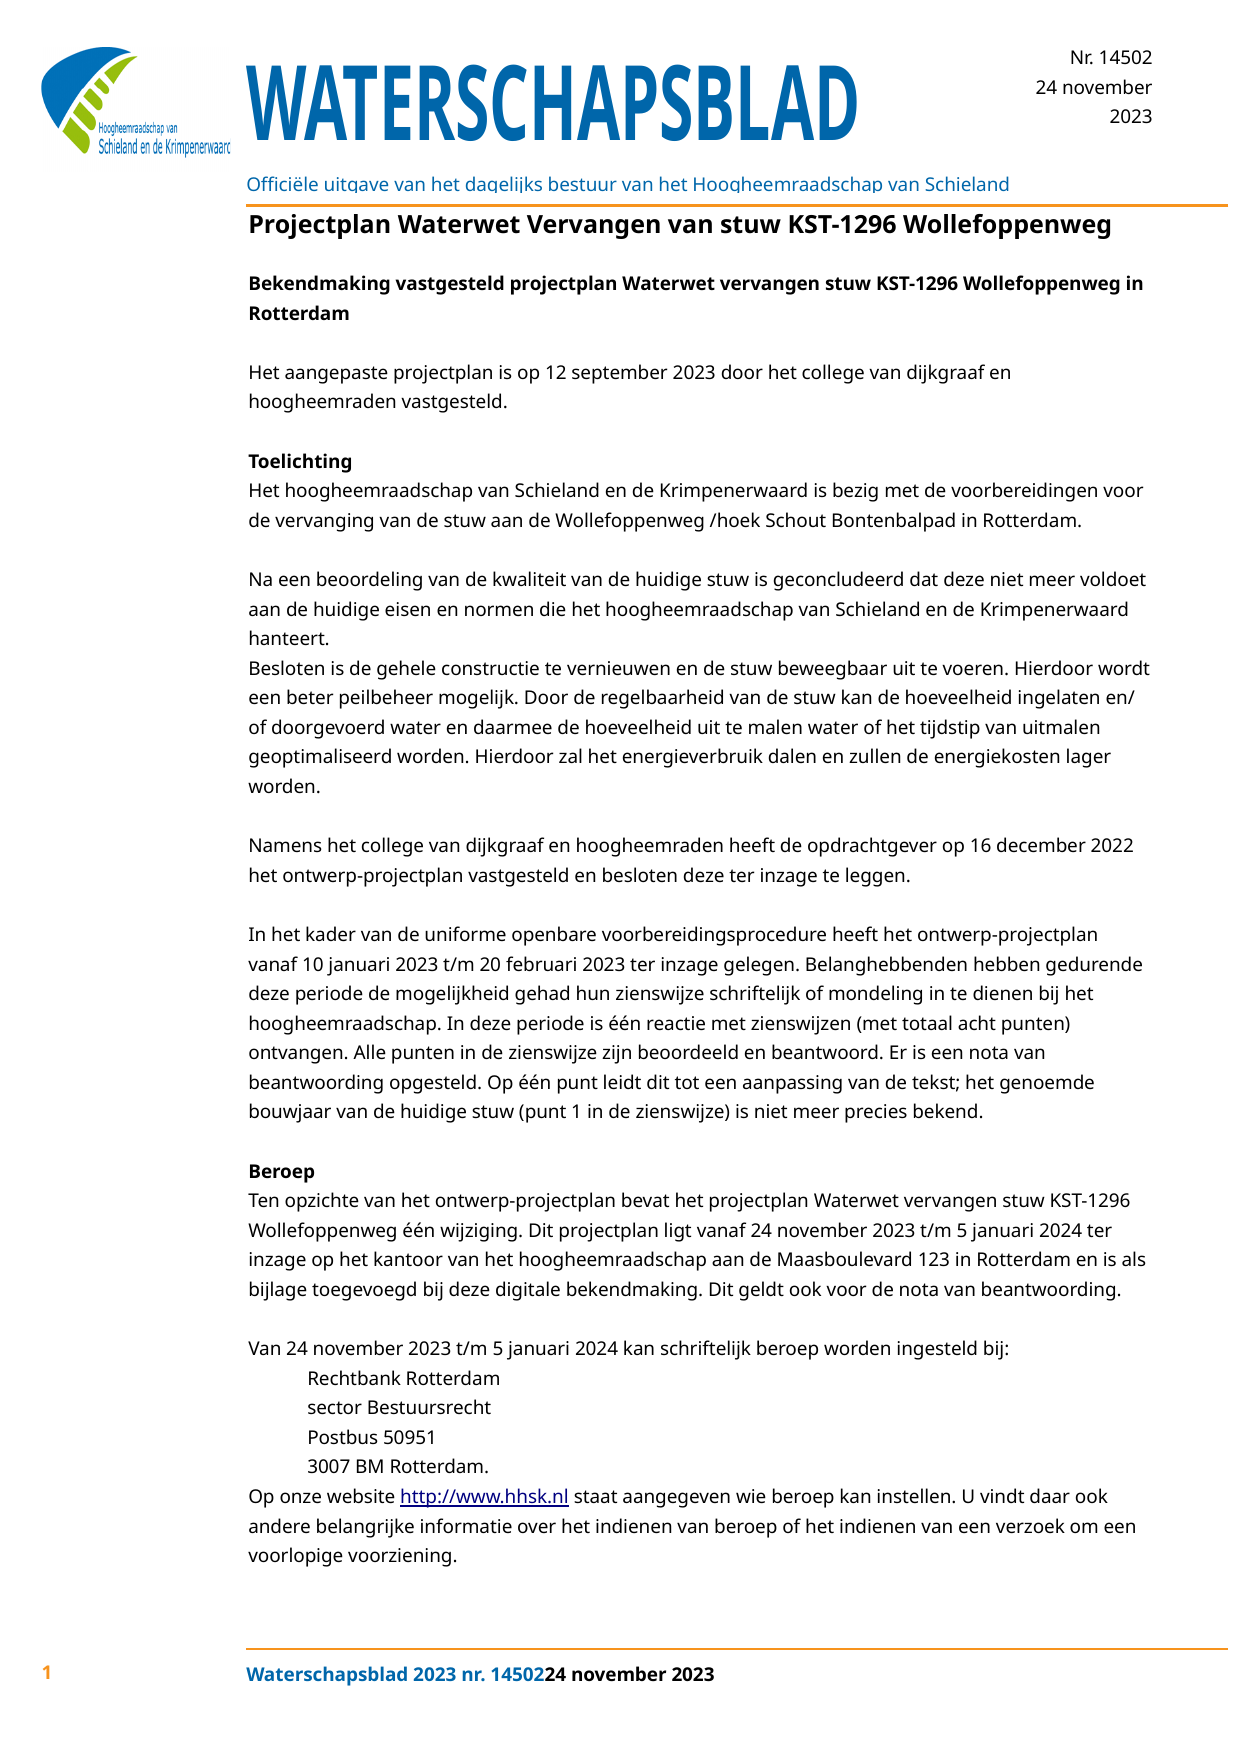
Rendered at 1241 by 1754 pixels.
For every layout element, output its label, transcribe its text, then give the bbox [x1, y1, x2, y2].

list sector Bestuursrecht [248, 1394, 1152, 1420]
list 3007 BM Rotterdam. [248, 1454, 1152, 1479]
text Na een beoordeling van de kwaliteit van de huidige stuw is geconcludeerd dat deze niet meer voldoet aan de huidige eisen en normen die het hoogheemraadschap van Schieland en de Krimpenerwaard hanteert. [248, 566, 1152, 651]
text Projectplan Waterwet Vervangen van stuw KST-1296 Wollefoppenweg [248, 207, 1152, 241]
text Bekendmaking vastgesteld projectplan Waterwet vervangen stuw KST-1296 Wollefoppenweg in Rotterdam [248, 270, 1152, 326]
list Postbus 50951 [248, 1424, 1152, 1450]
text Ten opzichte van het ontwerp-projectplan bevat het projectplan Waterwet vervangen stuw KST-1296 Wollefoppenweg één wijziging. Dit projectplan ligt vanaf 24 november 2023 t/m 5 januari 2024 ter inzage op het kantoor van het hoogheemraadschap aan de Maasboulevard 123 in Rotterdam en is als bijlage toegevoegd bij deze digitale bekendmaking. Dit geldt ook voor de nota van beantwoording. [248, 1187, 1152, 1302]
text Het hoogheemraadschap van Schieland en de Krimpenerwaard is bezig met de voorbereidingen voor de vervanging van de stuw aan de Wollefoppenweg /hoek Schout Bontenbalpad in Rotterdam. [248, 477, 1152, 533]
picture [41, 47, 231, 172]
text Beroep [248, 1158, 1152, 1183]
text Besloten is de gehele constructie te vernieuwen en de stuw beweegbaar uit te voeren. Hierdoor wordt een beter peilbeheer mogelijk. Door de regelbaarheid van de stuw kan de hoeveelheid ingelaten en/ of doorgevoerd water en daarmee de hoeveelheid uit te malen water of het tijdstip van uitmalen geoptimaliseerd worden. Hierdoor zal het energieverbruik dalen en zullen de energiekosten lager worden. [248, 655, 1152, 799]
text Op onze website http://www.hhsk.nl staat aangegeven wie beroep kan instellen. U vindt daar ook andere belangrijke informatie over het indienen van beroep of het indienen van een verzoek om een voorlopige voorziening. [248, 1483, 1152, 1568]
list Rechtbank Rotterdam [248, 1365, 1152, 1391]
text Toelichting [248, 448, 1152, 473]
text Van 24 november 2023 t/m 5 januari 2024 kan schriftelijk beroep worden ingesteld bij: [248, 1335, 1152, 1361]
text In het kader van de uniforme openbare voorbereidingsprocedure heeft het ontwerp-projectplan vanaf 10 januari 2023 t/m 20 februari 2023 ter inzage gelegen. Belanghebbenden hebben gedurende deze periode de mogelijkheid gehad hun zienswijze schriftelijk of mondeling in te dienen bij het hoogheemraadschap. In deze periode is één reactie met zienswijzen (met totaal acht punten) ontvangen. Alle punten in de zienswijze zijn beoordeeld en beantwoord. Er is een nota van beantwoording opgesteld. Op één punt leidt dit tot een aanpassing van de tekst; het genoemde bouwjaar van de huidige stuw (punt 1 in de zienswijze) is niet meer precies bekend. [248, 921, 1152, 1124]
text Het aangepaste projectplan is op 12 september 2023 door het college van dijkgraaf en hoogheemraden vastgesteld. [248, 359, 1152, 414]
text Namens het college van dijkgraaf en hoogheemraden heeft de opdrachtgever op 16 december 2022 het ontwerp-projectplan vastgesteld en besloten deze ter inzage te leggen. [248, 832, 1152, 888]
